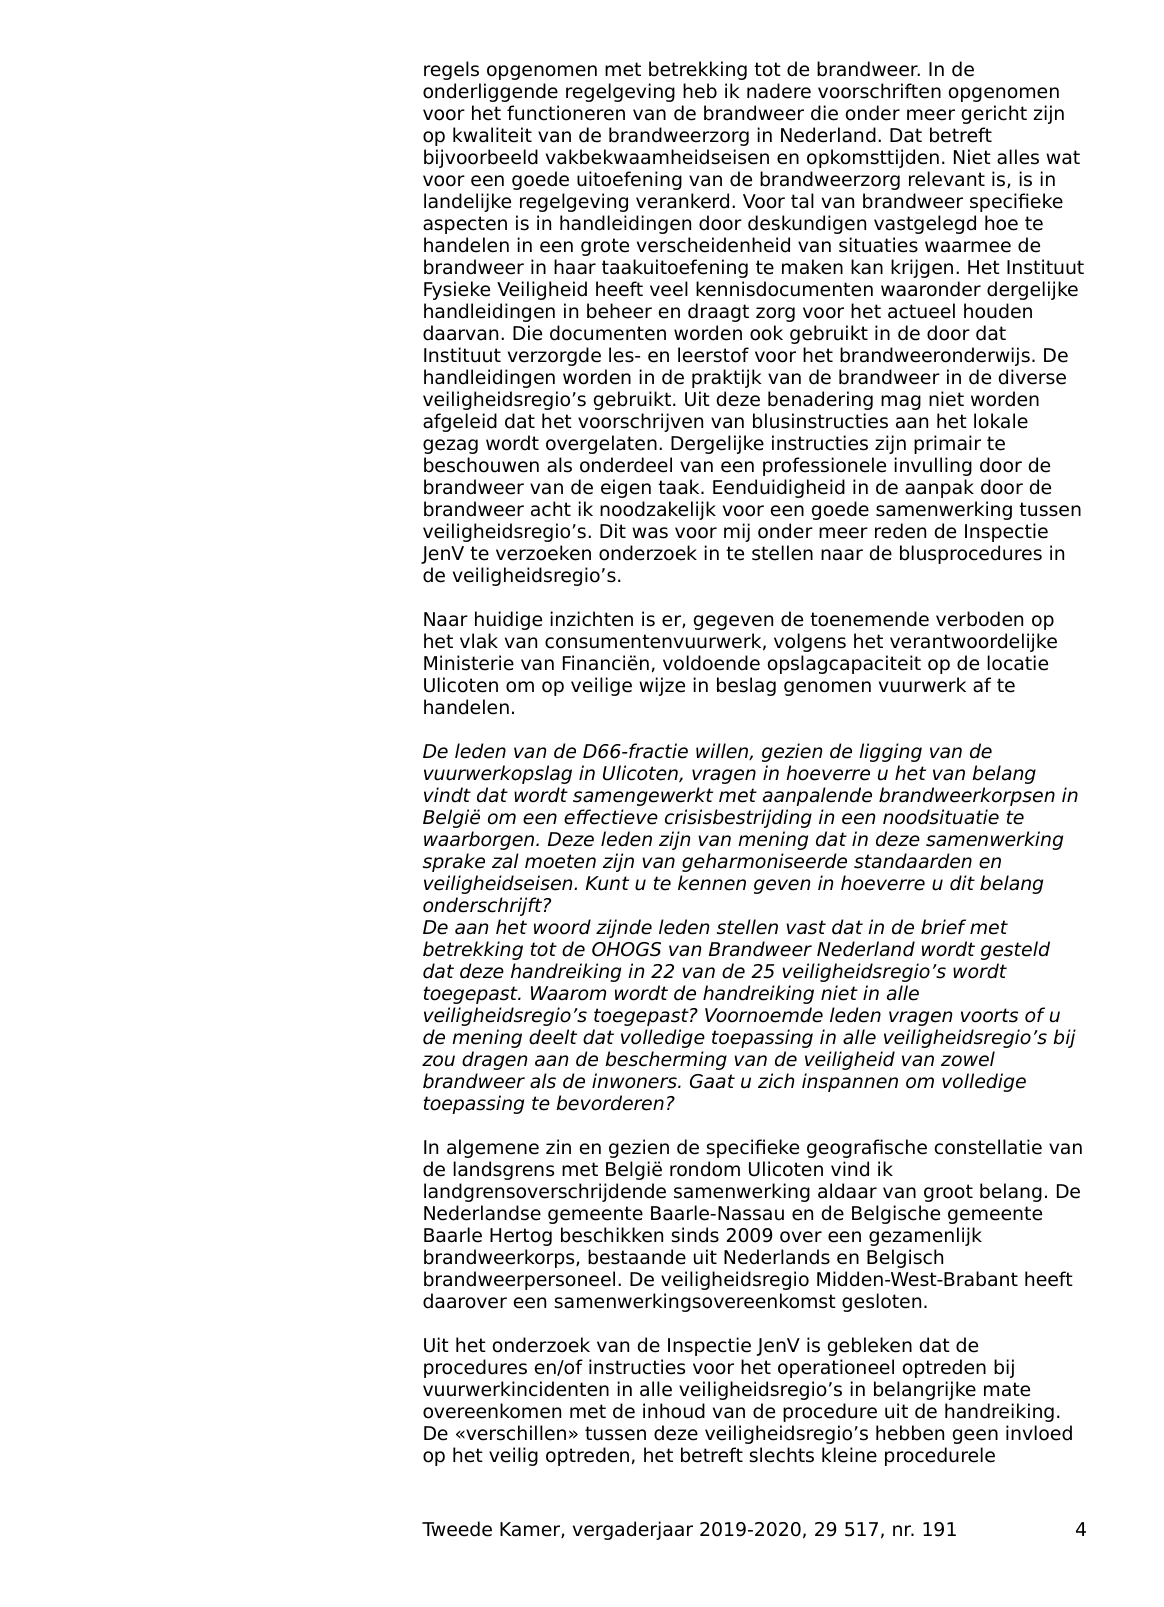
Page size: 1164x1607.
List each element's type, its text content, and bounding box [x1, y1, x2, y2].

text Naar huidige inzichten is er, gegeven de toenemende verboden op het vlak van consumentenvuurwerk, volgens het verantwoordelijke Ministerie van Financiën, voldoende opslagcapaciteit op de locatie Ulicoten om op veilige wijze in beslag genomen vuurwerk af te handelen. [422, 609, 1087, 719]
text regels opgenomen met betrekking tot de brandweer. In de onderliggende regelgeving heb ik nadere voorschriften opgenomen voor het functioneren van de brandweer die onder meer gericht zijn op kwaliteit van de brandweerzorg in Nederland. Dat betreft bijvoorbeeld vakbekwaamheidseisen en opkomsttijden. Niet alles wat voor een goede uitoefening van de brandweerzorg relevant is, is in landelijke regelgeving verankerd. Voor tal van brandweer specifieke aspecten is in handleidingen door deskundigen vastgelegd hoe te handelen in een grote verscheidenheid van situaties waarmee de brandweer in haar taakuitoefening te maken kan krijgen. Het Instituut Fysieke Veiligheid heeft veel kennisdocumenten waaronder dergelijke handleidingen in beheer en draagt zorg voor het actueel houden daarvan. Die documenten worden ook gebruikt in de door dat Instituut verzorgde les- en leerstof voor het brandweeronderwijs. De handleidingen worden in de praktijk van de brandweer in de diverse veiligheidsregio’s gebruikt. Uit deze benadering mag niet worden afgeleid dat het voorschrijven van blusinstructies aan het lokale gezag wordt overgelaten. Dergelijke instructies zijn primair te beschouwen als onderdeel van een professionele invulling door de brandweer van de eigen taak. Eenduidigheid in de aanpak door de brandweer acht ik noodzakelijk voor een goede samenwerking tussen veiligheidsregio’s. Dit was voor mij onder meer reden de Inspectie JenV te verzoeken onderzoek in te stellen naar de blusprocedures in de veiligheidsregio’s. [422, 59, 1087, 587]
text De leden van de D66-fractie willen, gezien de ligging van de vuurwerkopslag in Ulicoten, vragen in hoeverre u het van belang vindt dat wordt samengewerkt met aanpalende brandweerkorpsen in België om een effectieve crisisbestrijding in een noodsituatie te waarborgen. Deze leden zijn van mening dat in deze samenwerking sprake zal moeten zijn van geharmoniseerde standaarden en veiligheidseisen. Kunt u te kennen geven in hoeverre u dit belang onderschrijft? [422, 741, 1087, 917]
text Uit het onderzoek van de Inspectie JenV is gebleken dat de procedures en/of instructies voor het operationeel optreden bij vuurwerkincidenten in alle veiligheidsregio’s in belangrijke mate overeenkomen met de inhoud van de procedure uit de handreiking. De «verschillen» tussen deze veiligheidsregio’s hebben geen invloed op het veilig optreden, het betreft slechts kleine procedurele [422, 1335, 1087, 1467]
text De aan het woord zijnde leden stellen vast dat in de brief met betrekking tot de OHOGS van Brandweer Nederland wordt gesteld dat deze handreiking in 22 van de 25 veiligheidsregio’s wordt toegepast. Waarom wordt de handreiking niet in alle veiligheidsregio’s toegepast? Voornoemde leden vragen voorts of u de mening deelt dat volledige toepassing in alle veiligheidsregio’s bij zou dragen aan de bescherming van de veiligheid van zowel brandweer als de inwoners. Gaat u zich inspannen om volledige toepassing te bevorderen? [422, 917, 1087, 1114]
text In algemene zin en gezien de specifieke geografische constellatie van de landsgrens met België rondom Ulicoten vind ik landgrensoverschrijdende samenwerking aldaar van groot belang. De Nederlandse gemeente Baarle-Nassau en de Belgische gemeente Baarle Hertog beschikken sinds 2009 over een gezamenlijk brandweerkorps, bestaande uit Nederlands en Belgisch brandweerpersoneel. De veiligheidsregio Midden-West-Brabant heeft daarover een samenwerkingsovereenkomst gesloten. [422, 1137, 1087, 1312]
